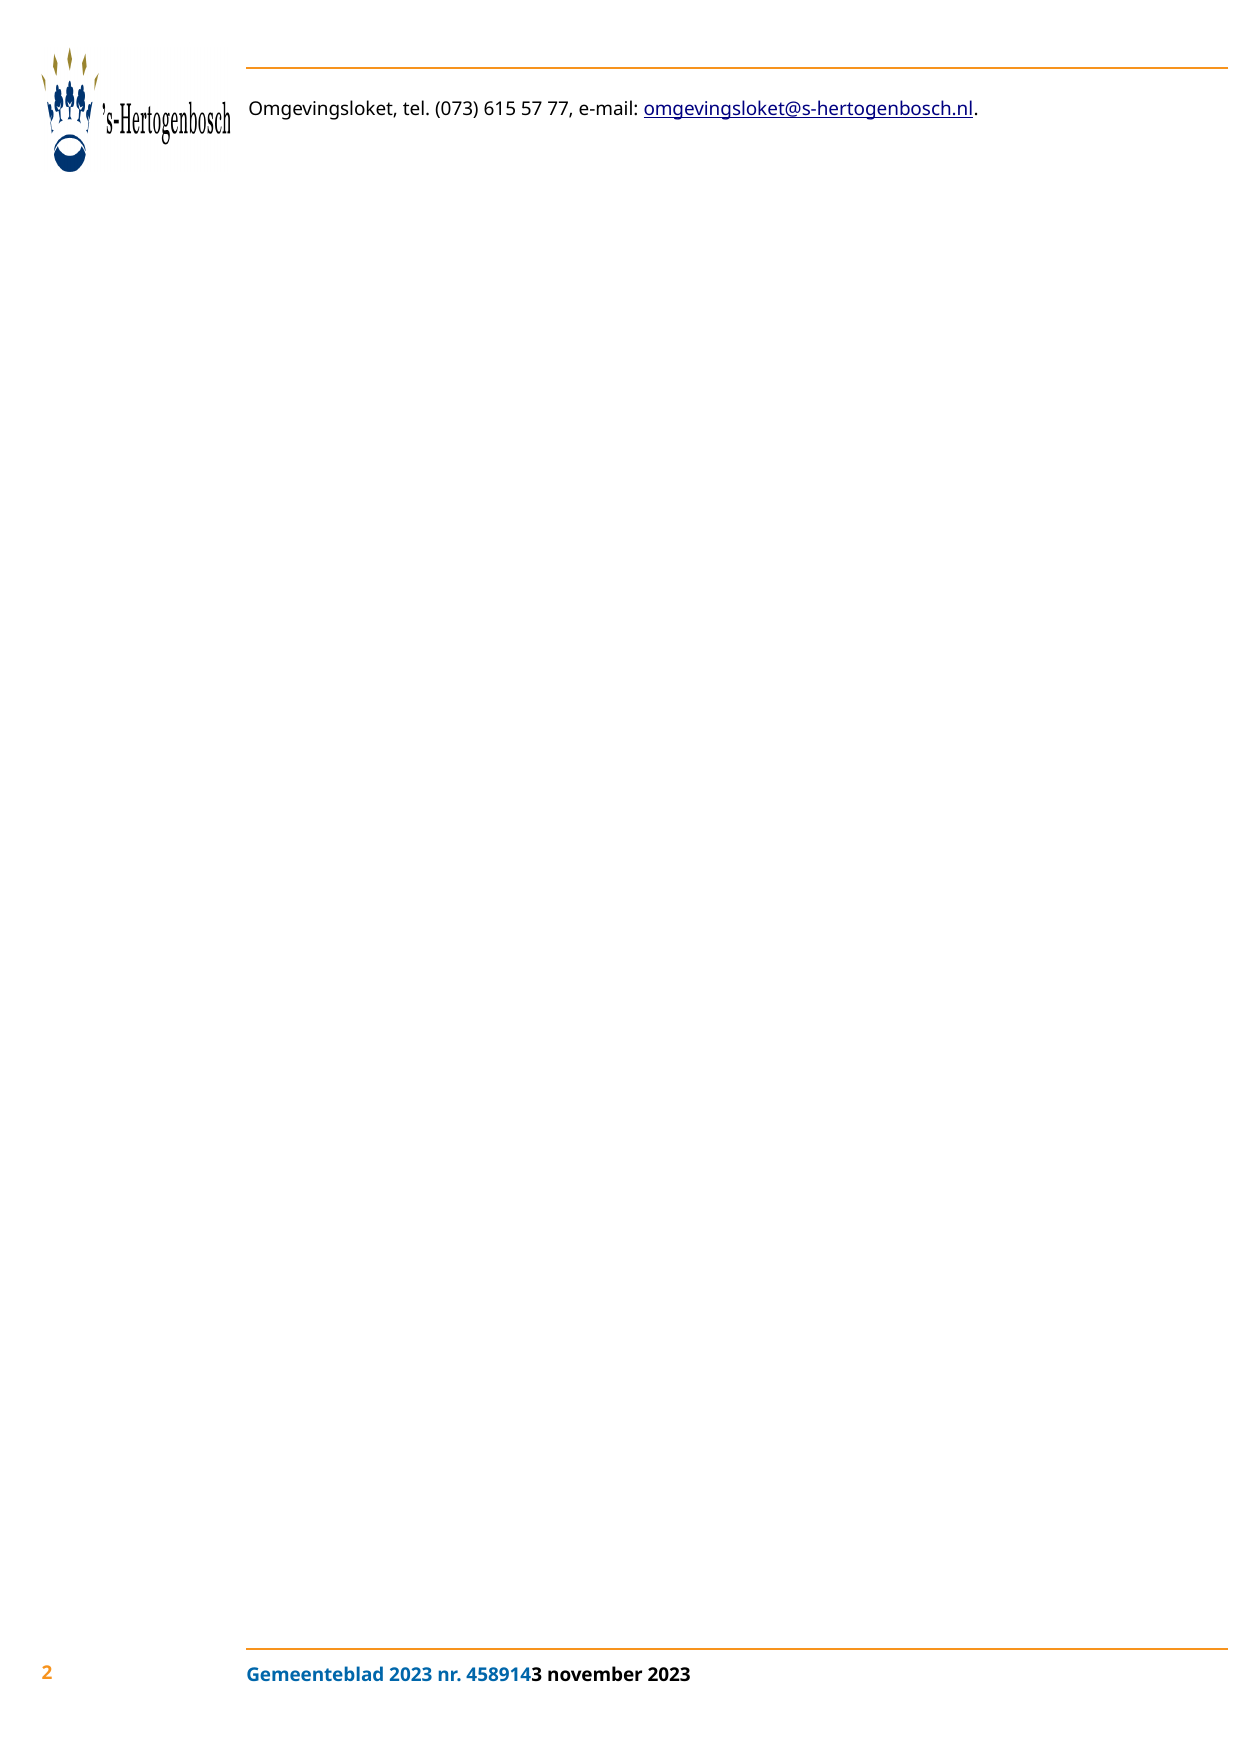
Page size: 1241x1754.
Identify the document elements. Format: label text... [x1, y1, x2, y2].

text Omgevingsloket, tel. (073) 615 57 77, e-mail: omgevingsloket@s-hertogenbosch.nl. [248, 95, 1152, 121]
picture [41, 47, 231, 172]
